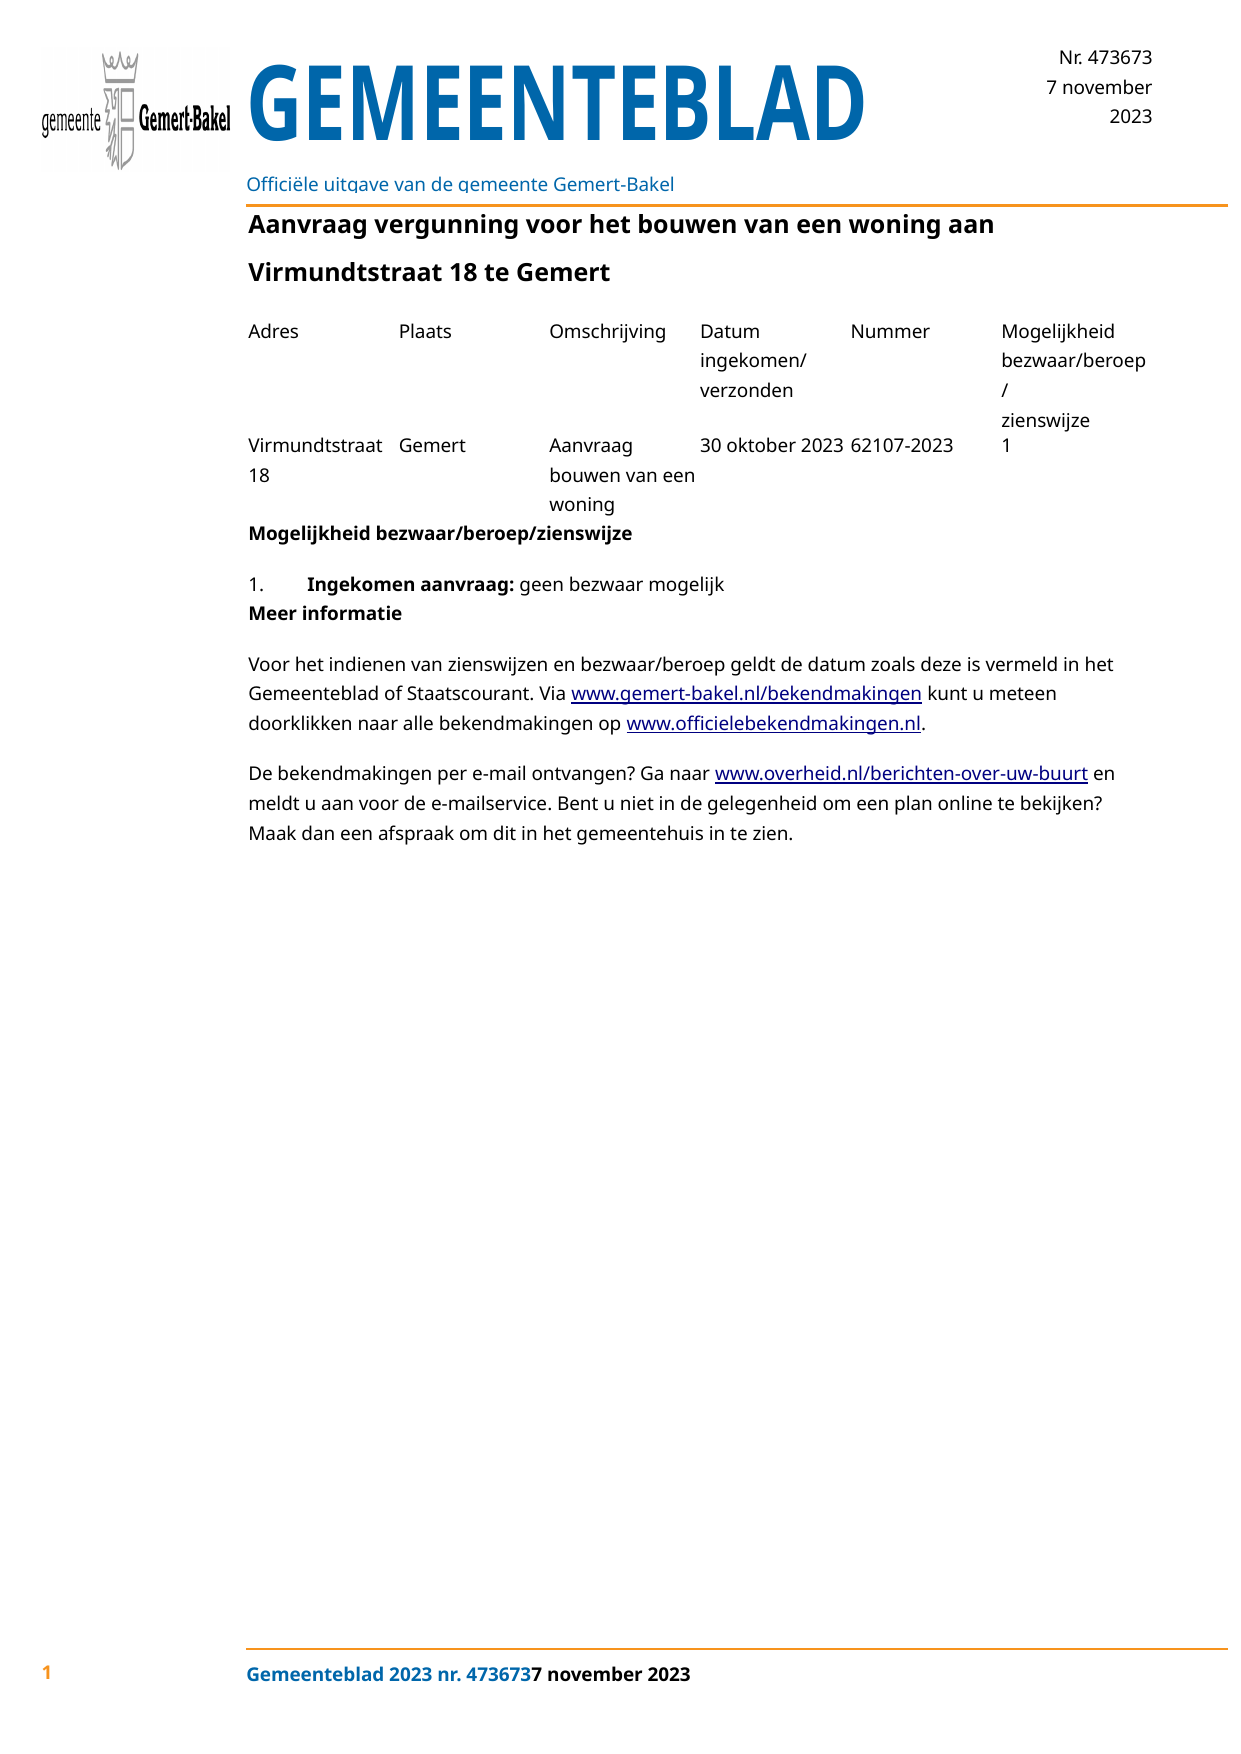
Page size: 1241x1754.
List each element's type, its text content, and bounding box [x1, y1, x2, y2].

table_cell 1 [1001, 433, 1152, 517]
text Voor het indienen van zienswijzen en bezwaar/beroep geldt de datum zoals deze is vermeld in het Gemeenteblad of Staatscourant. Via www.gemert-bakel.nl/bekendmakingen kunt u meteen doorklikken naar alle bekendmakingen op www.officielebekendmakingen.nl. [248, 651, 1152, 736]
text Meer informatie [248, 601, 1152, 626]
text De bekendmakingen per e-mail ontvangen? Ga naar www.overheid.nl/berichten-over-uw-buurt en meldt u aan voor de e-mailservice. Bent u niet in de gelegenheid om een plan online te bekijken? Maak dan een afspraak om dit in het gemeentehuis in te zien. [248, 761, 1152, 846]
table_header Omschrijving [549, 318, 700, 432]
text Mogelijkheid bezwaar/beroep/zienswijze [248, 521, 1152, 546]
table_cell 62107-2023 [850, 433, 1001, 517]
table_cell 30 oktober 2023 [700, 433, 850, 517]
list Ingekomen aanvraag: geen bezwaar mogelijk [248, 571, 1152, 597]
table_header Datum ingekomen/ verzonden [700, 318, 850, 432]
table_cell Gemert [399, 433, 549, 517]
table_header Nummer [850, 318, 1001, 432]
table_header Plaats [399, 318, 549, 432]
table_header Adres [248, 318, 398, 432]
text Aanvraag vergunning voor het bouwen van een woning aan Virmundtstraat 18 te Gemert [248, 207, 1152, 288]
table_cell Virmundtstraat 18 [248, 433, 398, 517]
table_header Mogelijkheid bezwaar/beroep/ zienswijze [1001, 318, 1152, 432]
picture [41, 47, 231, 172]
table_cell Aanvraag bouwen van een woning [549, 433, 700, 517]
